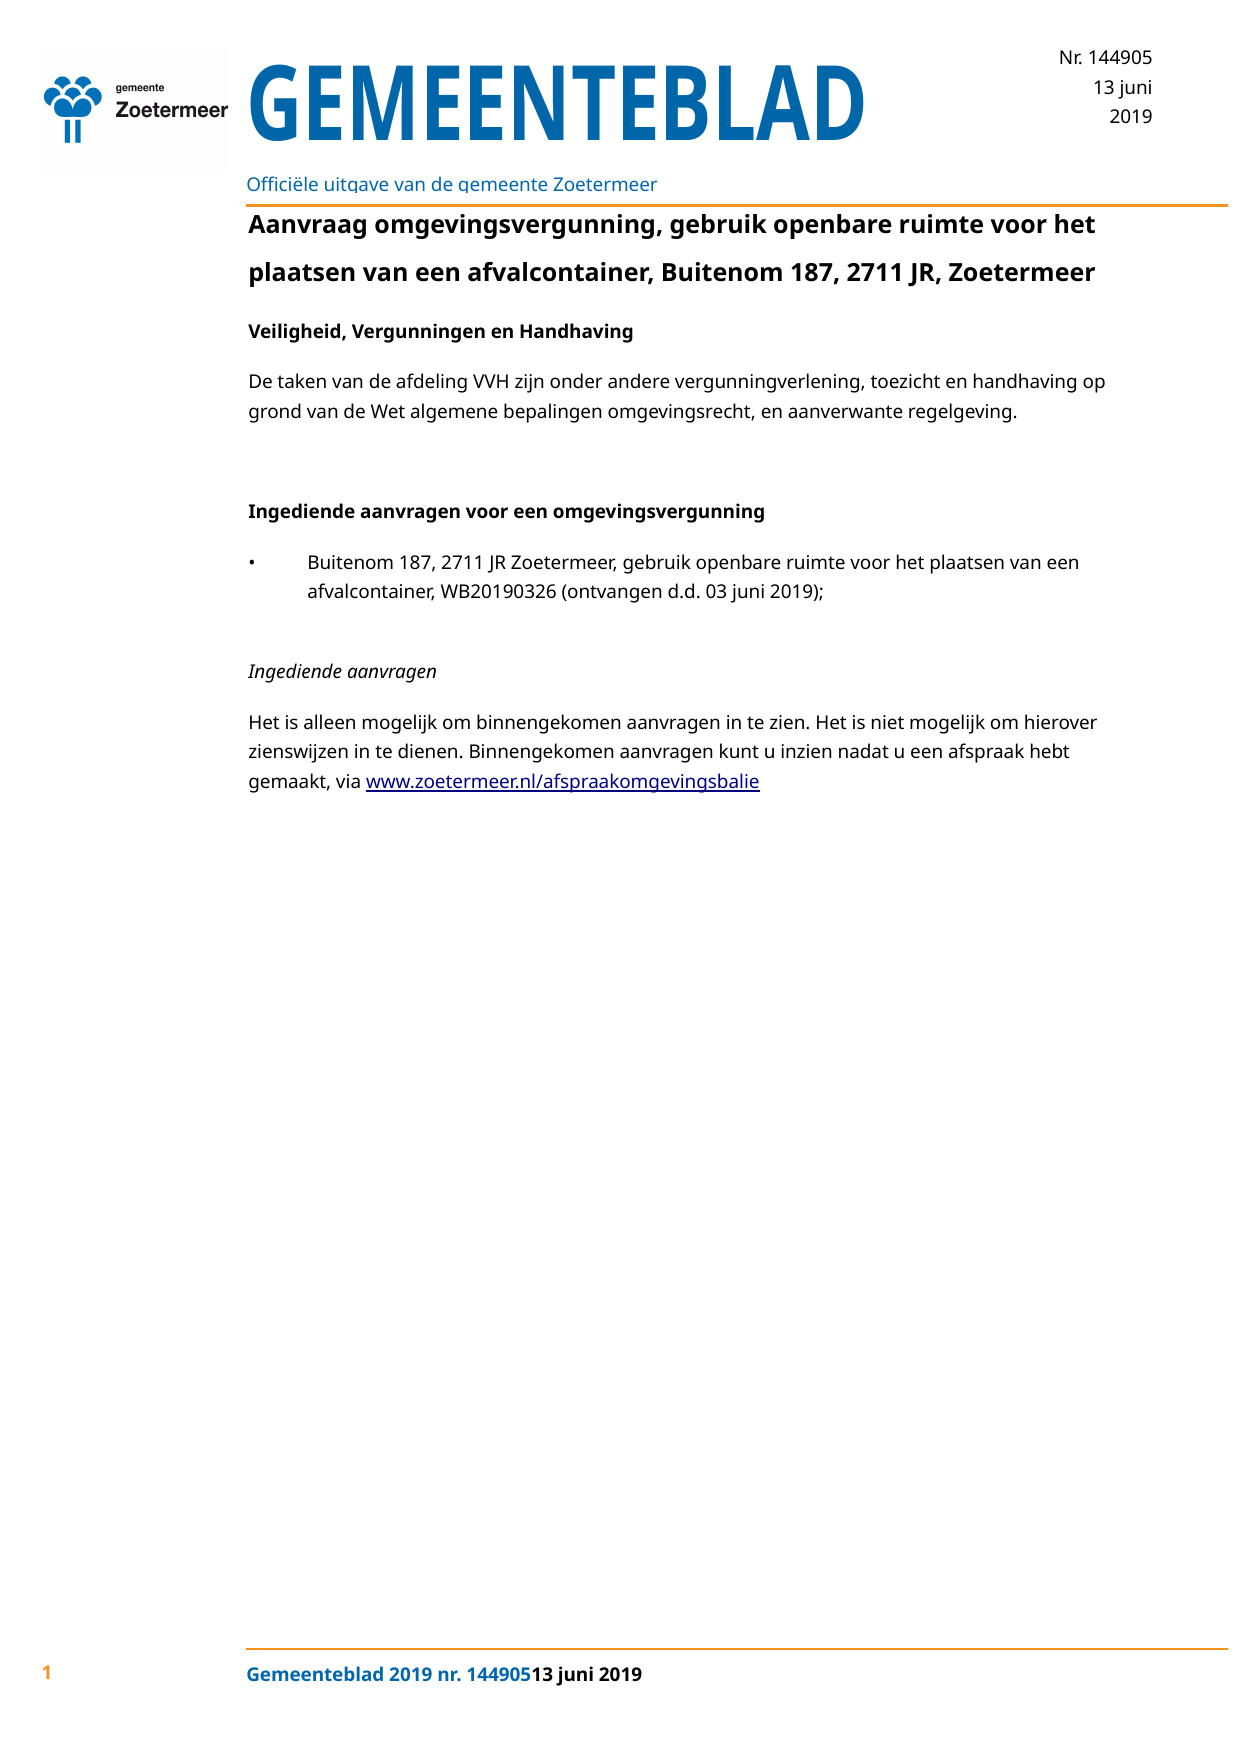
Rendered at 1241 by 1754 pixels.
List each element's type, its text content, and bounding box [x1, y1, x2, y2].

list Buitenom 187, 2711 JR Zoetermeer, gebruik openbare ruimte voor het plaatsen van een afvalcontainer, WB20190326 (ontvangen d.d. 03 juni 2019); [248, 549, 1152, 604]
picture [41, 47, 231, 172]
text Ingediende aanvragen voor een omgevingsvergunning [248, 499, 1152, 524]
text Ingediende aanvragen [248, 659, 1152, 684]
text Aanvraag omgevingsvergunning, gebruik openbare ruimte voor het plaatsen van een afvalcontainer, Buitenom 187, 2711 JR, Zoetermeer [248, 207, 1152, 288]
text Veiligheid, Vergunningen en Handhaving [248, 318, 1152, 344]
text De taken van de afdeling VVH zijn onder andere vergunningverlening, toezicht en handhaving op grond van de Wet algemene bepalingen omgevingsrecht, en aanverwante regelgeving. [248, 368, 1152, 424]
text Het is alleen mogelijk om binnengekomen aanvragen in te zien. Het is niet mogelijk om hierover zienswijzen in te dienen. Binnengekomen aanvragen kunt u inzien nadat u een afspraak hebt gemaakt, via www.zoetermeer.nl/afspraakomgevingsbalie [248, 709, 1152, 794]
